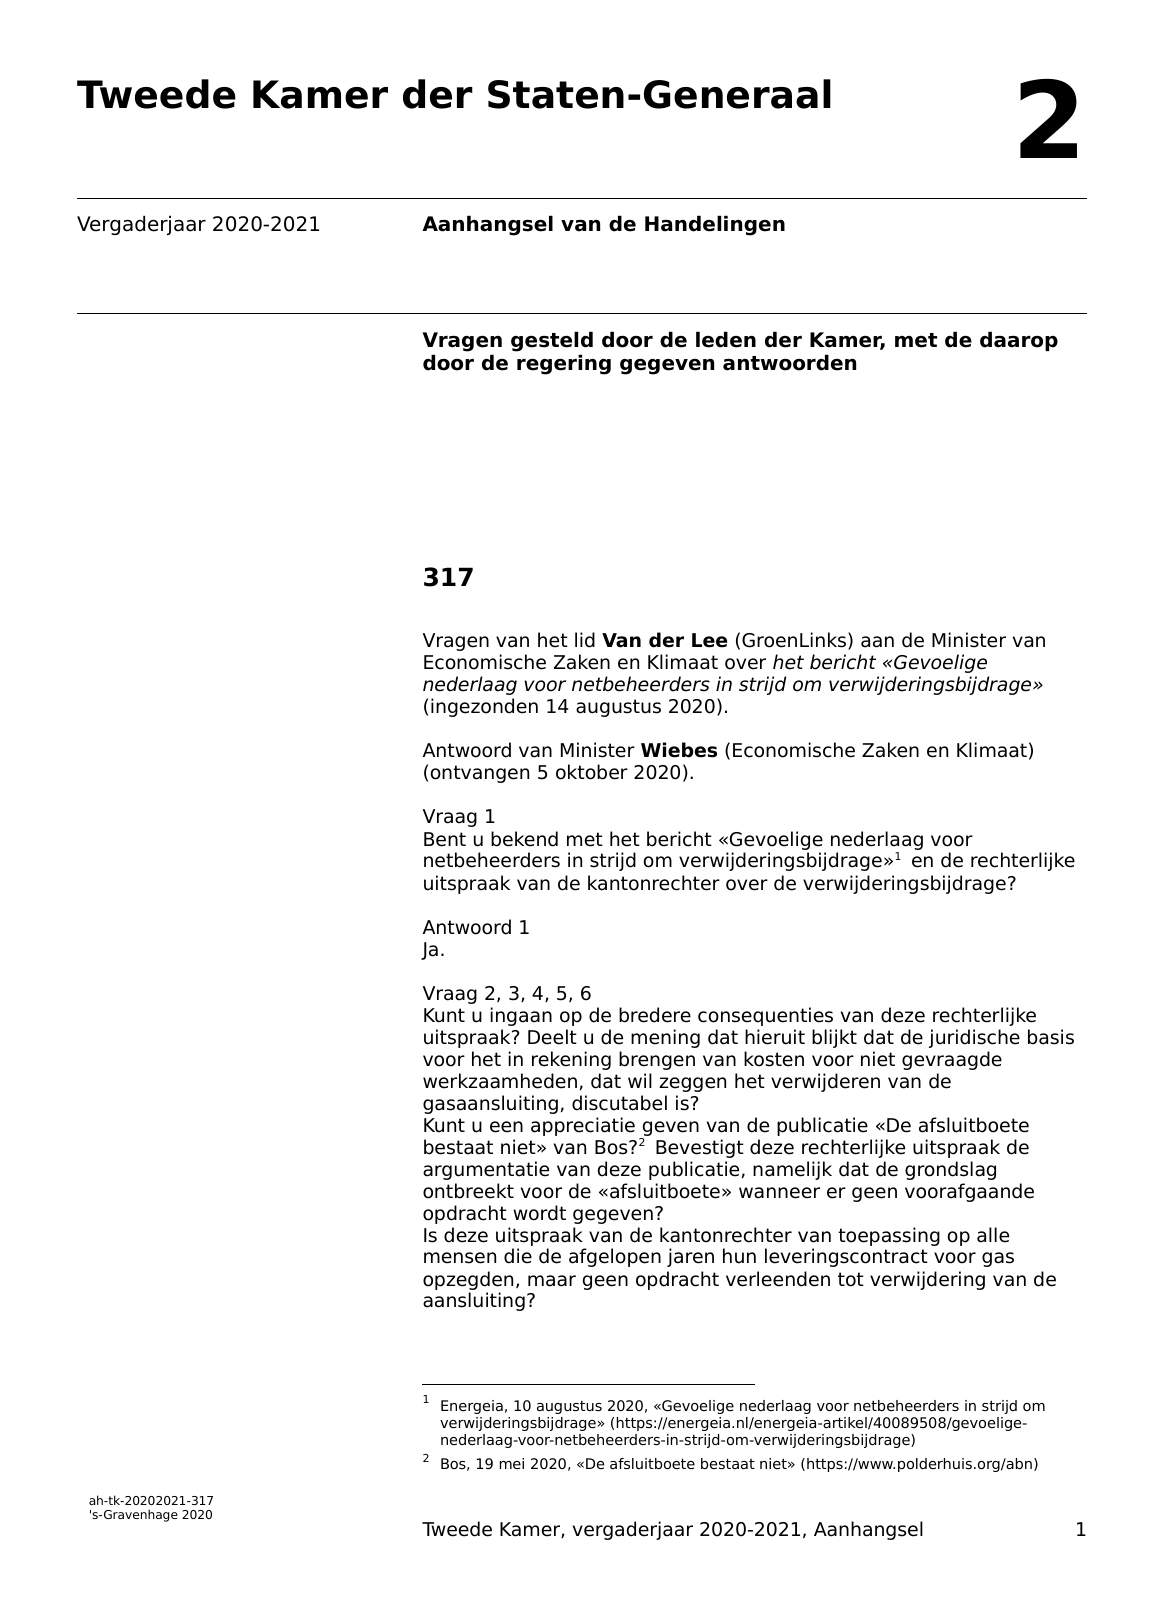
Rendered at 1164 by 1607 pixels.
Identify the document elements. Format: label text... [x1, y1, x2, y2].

text Kunt u ingaan op de bredere consequenties van deze rechterlijke uitspraak? Deelt u de mening dat hieruit blijkt dat de juridische basis voor het in rekening brengen van kosten voor niet gevraagde werkzaamheden, dat wil zeggen het verwijderen van de gasaansluiting, discutabel is? [422, 1005, 1087, 1114]
text Vraag 2, 3, 4, 5, 6 [422, 983, 1087, 1005]
text Ja. [422, 938, 1087, 961]
table_header 2 [886, 59, 1087, 198]
text Energeia, 10 augustus 2020, «Gevoelige nederlaag voor netbeheerders in strijd om verwijderingsbijdrage» (https://energeia.nl/energeia-artikel/40089508/gevoelige-nederlaag-voor-netbeheerders-in-strijd-om-verwijderingsbijdrage) [422, 1393, 1087, 1449]
table_cell Aanhangsel van de Handelingen [422, 199, 1087, 313]
text Bos, 19 mei 2020, «De afsluitboete bestaat niet» (https://www.polderhuis.org/abn) [422, 1452, 1087, 1474]
text Antwoord van Minister Wiebes (Economische Zaken en Klimaat) (ontvangen 5 oktober 2020). [422, 740, 1087, 784]
text 317 [422, 563, 1087, 592]
text Kunt u een appreciatie geven van de publicatie «De afsluitboete bestaat niet» van Bos? Bevestigt deze rechterlijke uitspraak de argumentatie van deze publicatie, namelijk dat de grondslag ontbreekt voor de «afsluitboete» wanneer er geen voorafgaande opdracht wordt gegeven? [422, 1114, 1087, 1224]
text Bent u bekend met het bericht «Gevoelige nederlaag voor netbeheerders in strijd om verwijderingsbijdrage» en de rechterlijke uitspraak van de kantonrechter over de verwijderingsbijdrage? [422, 828, 1087, 894]
text Is deze uitspraak van de kantonrechter van toepassing op alle mensen die de afgelopen jaren hun leveringscontract voor gas opzegden, maar geen opdracht verleenden tot verwijdering van de aansluiting? [422, 1224, 1087, 1312]
table_cell [77, 314, 422, 375]
text 's-Gravenhage 2020 [88, 1508, 323, 1522]
text Vragen van het lid Van der Lee (GroenLinks) aan de Minister van Economische Zaken en Klimaat over het bericht «Gevoelige nederlaag voor netbeheerders in strijd om verwijderingsbijdrage» (ingezonden 14 augustus 2020). [422, 630, 1087, 718]
table_header Tweede Kamer der Staten-Generaal [77, 59, 886, 198]
text ah-tk-20202021-317 [88, 1494, 323, 1508]
text Vraag 1 [422, 806, 1087, 828]
table_cell Vragen gesteld door de leden der Kamer, met de daarop door de regering gegeven antwoorden [422, 314, 1087, 375]
table_cell Vergaderjaar 2020-2021 [77, 199, 422, 313]
text Antwoord 1 [422, 917, 1087, 938]
